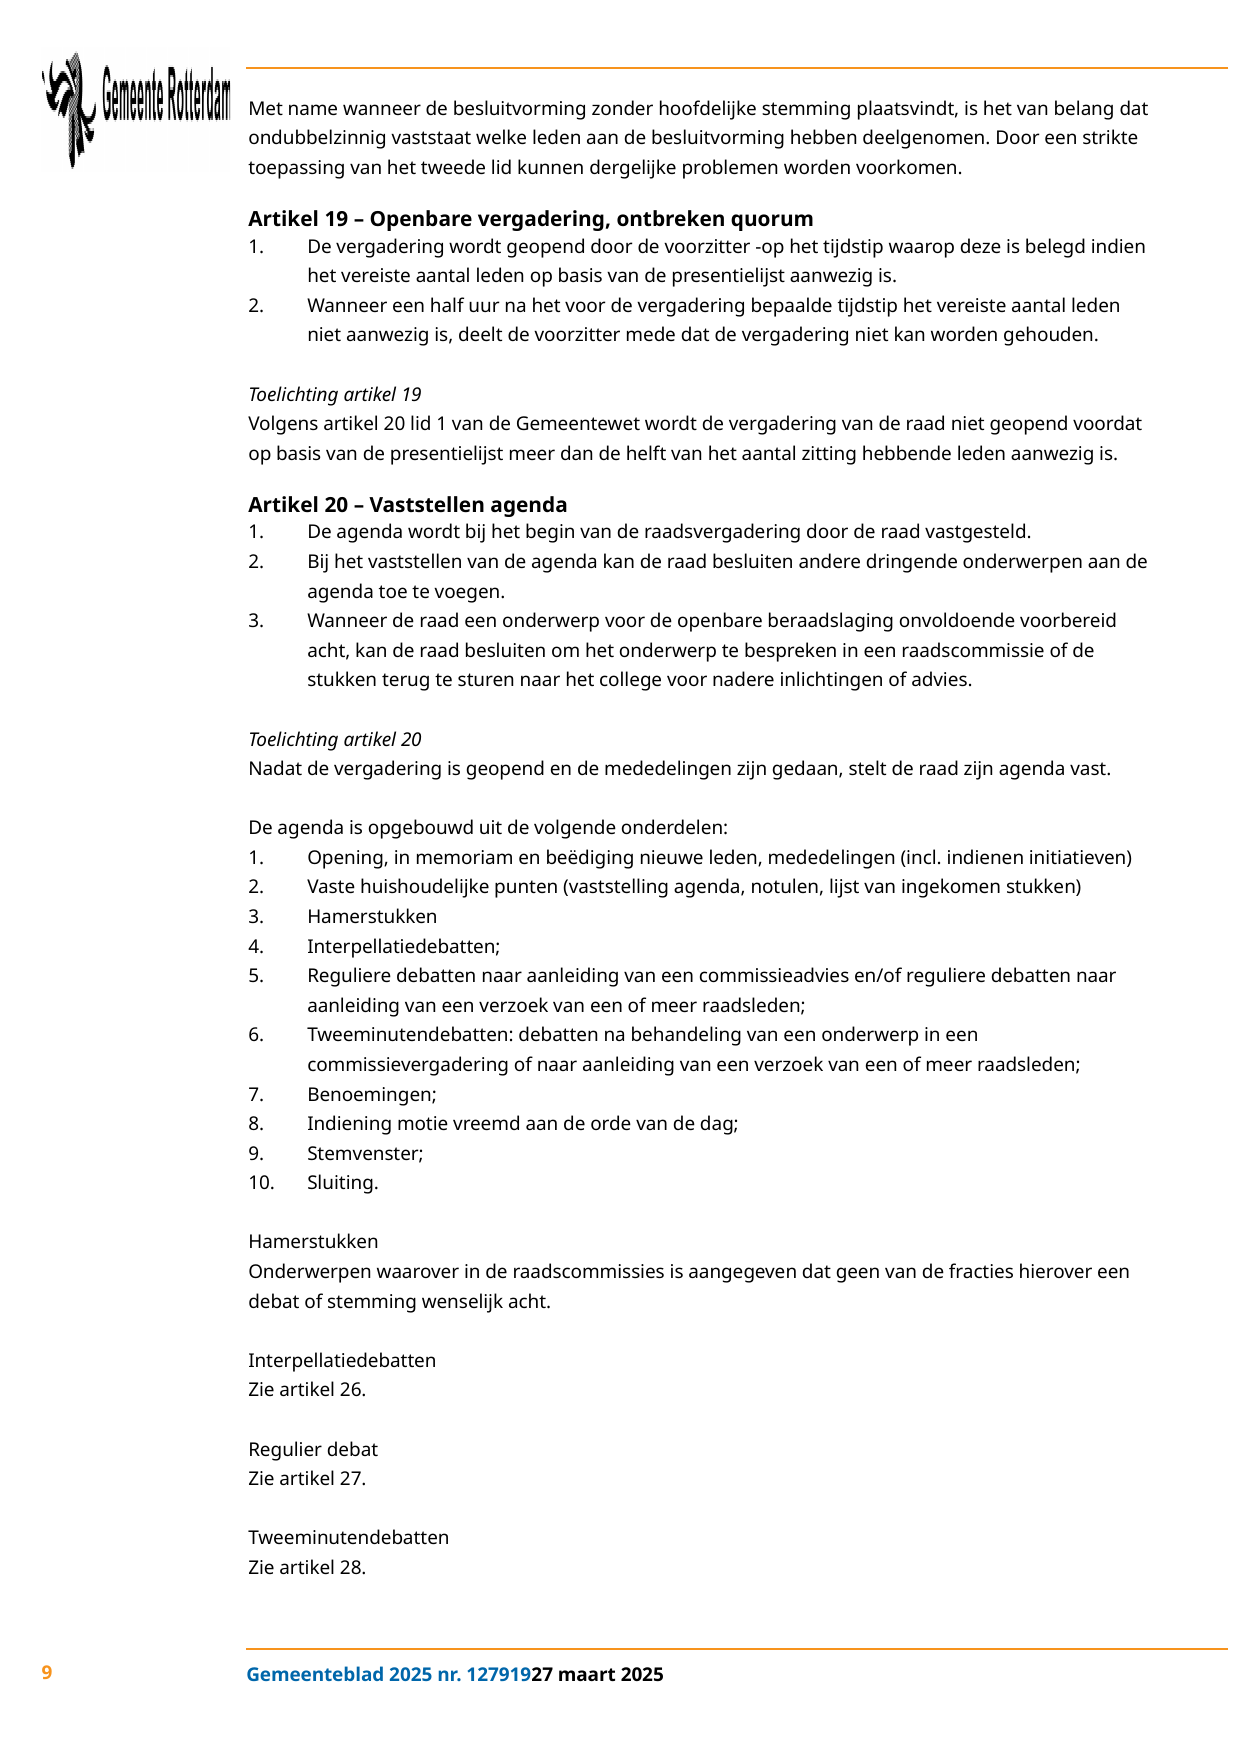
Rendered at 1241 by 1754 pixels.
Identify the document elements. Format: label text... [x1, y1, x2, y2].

list Vaste huishoudelijke punten (vaststelling agenda, notulen, lijst van ingekomen stukken) [248, 874, 1152, 899]
text Toelichting artikel 19 [248, 381, 1152, 406]
list Wanneer een half uur na het voor de vergadering bepaalde tijdstip het vereiste aantal leden niet aanwezig is, deelt de voorzitter mede dat de vergadering niet kan worden gehouden. [248, 292, 1152, 347]
text De agenda is opgebouwd uit de volgende onderdelen: [248, 814, 1152, 840]
text Zie artikel 26. [248, 1377, 1152, 1402]
text Regulier debat [248, 1436, 1152, 1462]
text Zie artikel 27. [248, 1465, 1152, 1491]
list Reguliere debatten naar aanleiding van een commissieadvies en/of reguliere debatten naar aanleiding van een verzoek van een of meer raadsleden; [248, 962, 1152, 1018]
text Hamerstukken [248, 1229, 1152, 1254]
text Tweeminutendebatten [248, 1524, 1152, 1550]
list Stemvenster; [248, 1140, 1152, 1166]
list Tweeminutendebatten: debatten na behandeling van een onderwerp in een commissievergadering of naar aanleiding van een verzoek van een of meer raadsleden; [248, 1022, 1152, 1077]
list Indiening motie vreemd aan de orde van de dag; [248, 1110, 1152, 1136]
list Wanneer de raad een onderwerp voor de openbare beraadslaging onvoldoende voorbereid acht, kan de raad besluiten om het onderwerp te bespreken in een raadscommissie of de stukken terug te sturen naar het college voor nadere inlichtingen of advies. [248, 607, 1152, 692]
list De vergadering wordt geopend door de voorzitter -op het tijdstip waarop deze is belegd indien het vereiste aantal leden op basis van de presentielijst aanwezig is. [248, 233, 1152, 288]
list De agenda wordt bij het begin van de raadsvergadering door de raad vastgesteld. [248, 519, 1152, 544]
list Benoemingen; [248, 1081, 1152, 1107]
list Sluiting. [248, 1169, 1152, 1195]
text Volgens artikel 20 lid 1 van de Gemeentewet wordt de vergadering van de raad niet geopend voordat op basis van de presentielijst meer dan de helft van het aantal zitting hebbende leden aanwezig is. [248, 410, 1152, 466]
text Nadat de vergadering is geopend en de mededelingen zijn gedaan, stelt de raad zijn agenda vast. [248, 755, 1152, 781]
text Artikel 20 – Vaststellen agenda [248, 490, 1152, 519]
list Bij het vaststellen van de agenda kan de raad besluiten andere dringende onderwerpen aan de agenda toe te voegen. [248, 548, 1152, 604]
text Artikel 19 – Openbare vergadering, ontbreken quorum [248, 204, 1152, 233]
list Interpellatiedebatten; [248, 933, 1152, 959]
list Hamerstukken [248, 903, 1152, 929]
text Interpellatiedebatten [248, 1347, 1152, 1373]
text Toelichting artikel 20 [248, 726, 1152, 752]
text Zie artikel 28. [248, 1554, 1152, 1580]
picture [41, 47, 231, 172]
list Opening, in memoriam en beëdiging nieuwe leden, mededelingen (incl. indienen initiatieven) [248, 844, 1152, 870]
text Met name wanneer de besluitvorming zonder hoofdelijke stemming plaatsvindt, is het van belang dat ondubbelzinnig vaststaat welke leden aan de besluitvorming hebben deelgenomen. Door een strikte toepassing van het tweede lid kunnen dergelijke problemen worden voorkomen. [248, 95, 1152, 180]
text Onderwerpen waarover in de raadscommissies is aangegeven dat geen van de fracties hierover een debat of stemming wenselijk acht. [248, 1258, 1152, 1314]
